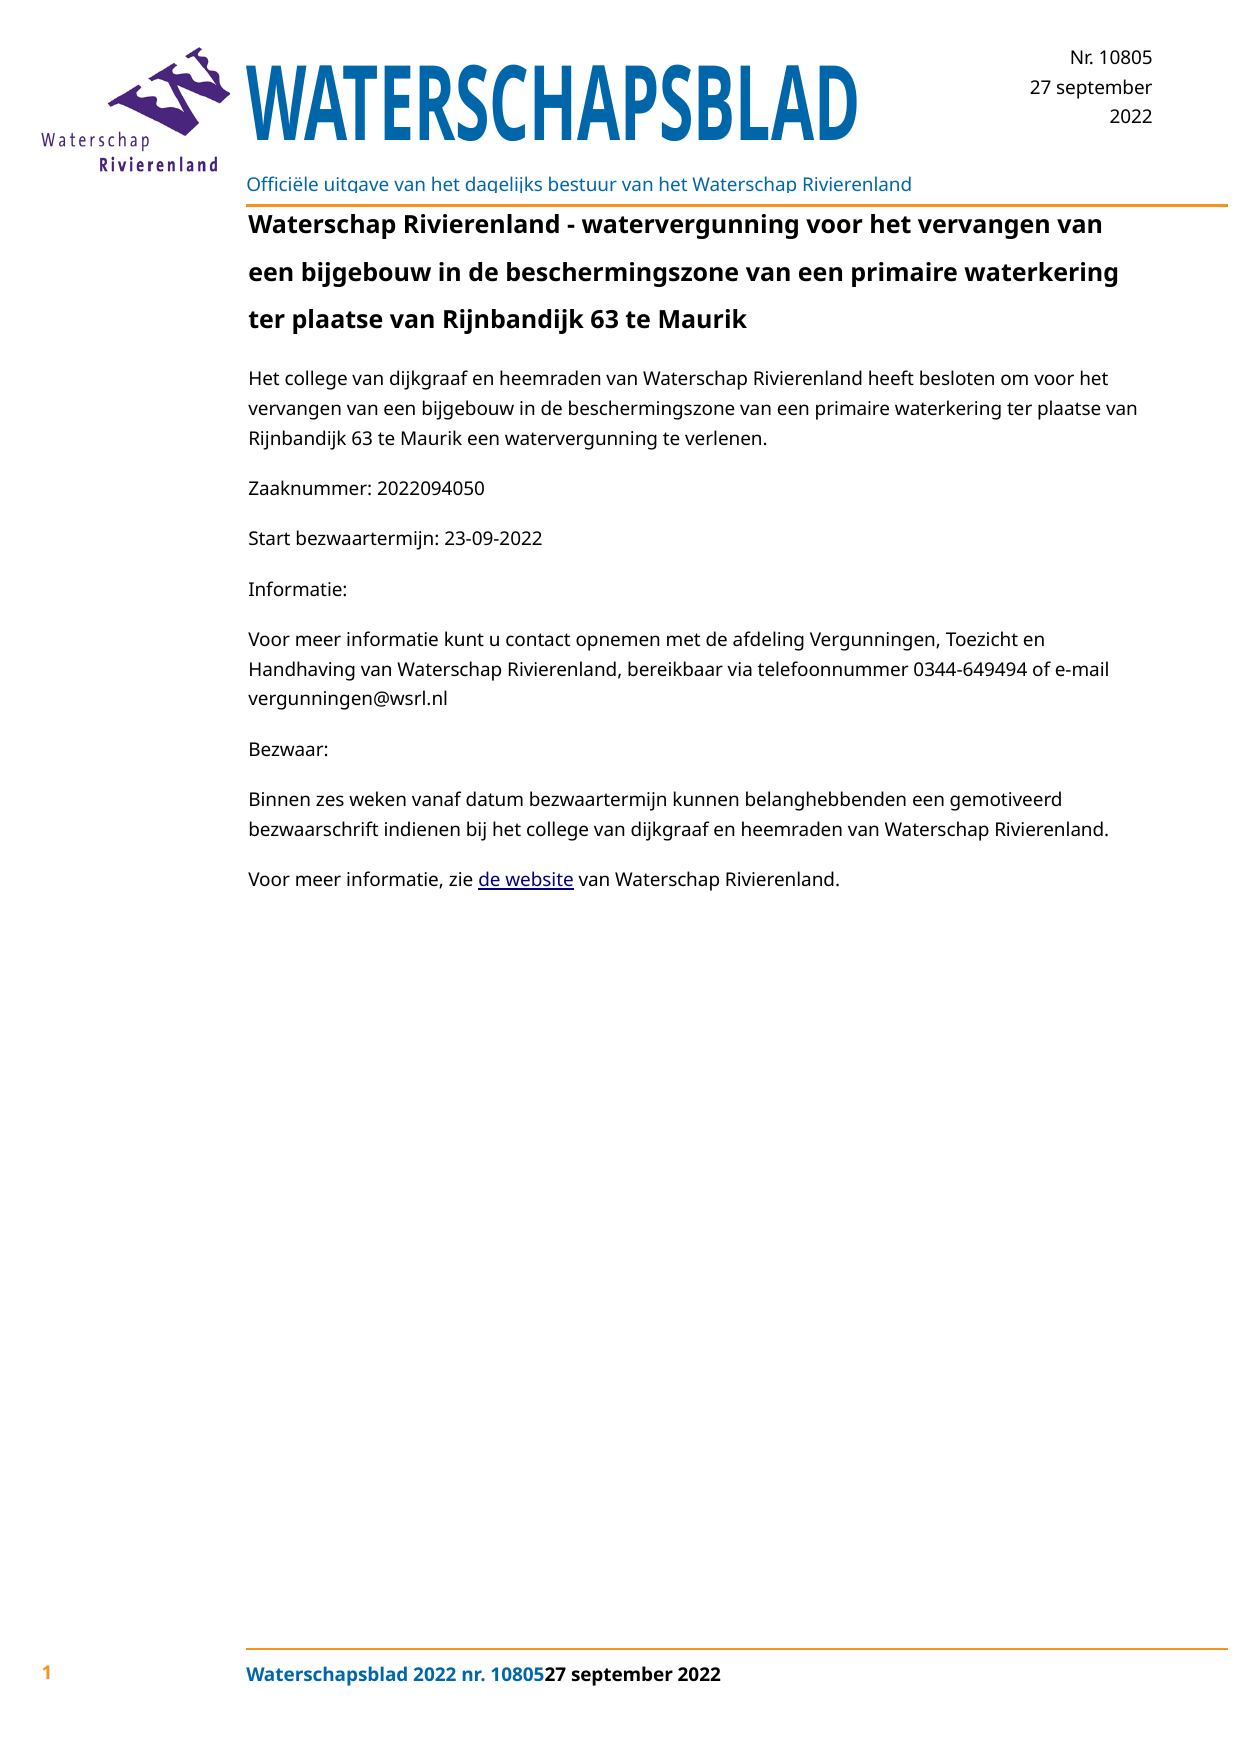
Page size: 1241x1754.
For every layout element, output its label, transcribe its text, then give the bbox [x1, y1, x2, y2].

text Voor meer informatie kunt u contact opnemen met de afdeling Vergunningen, Toezicht en Handhaving van Waterschap Rivierenland, bereikbaar via telefoonnummer 0344-649494 of e-mail vergunningen@wsrl.nl [248, 626, 1152, 711]
text Binnen zes weken vanaf datum bezwaartermijn kunnen belanghebbenden een gemotiveerd bezwaarschrift indienen bij het college van dijkgraaf en heemraden van Waterschap Rivierenland. [248, 786, 1152, 842]
picture [41, 47, 231, 172]
text Voor meer informatie, zie de website van Waterschap Rivierenland. [248, 866, 1152, 892]
text Het college van dijkgraaf en heemraden van Waterschap Rivierenland heeft besloten om voor het vervangen van een bijgebouw in de beschermingszone van een primaire waterkering ter plaatse van Rijnbandijk 63 te Maurik een watervergunning te verlenen. [248, 366, 1152, 450]
text Bezwaar: [248, 736, 1152, 762]
text Waterschap Rivierenland - watervergunning voor het vervangen van een bijgebouw in de beschermingszone van een primaire waterkering ter plaatse van Rijnbandijk 63 te Maurik [248, 207, 1152, 336]
text Zaaknummer: 2022094050 [248, 475, 1152, 501]
text Informatie: [248, 576, 1152, 602]
text Start bezwaartermijn: 23-09-2022 [248, 526, 1152, 551]
